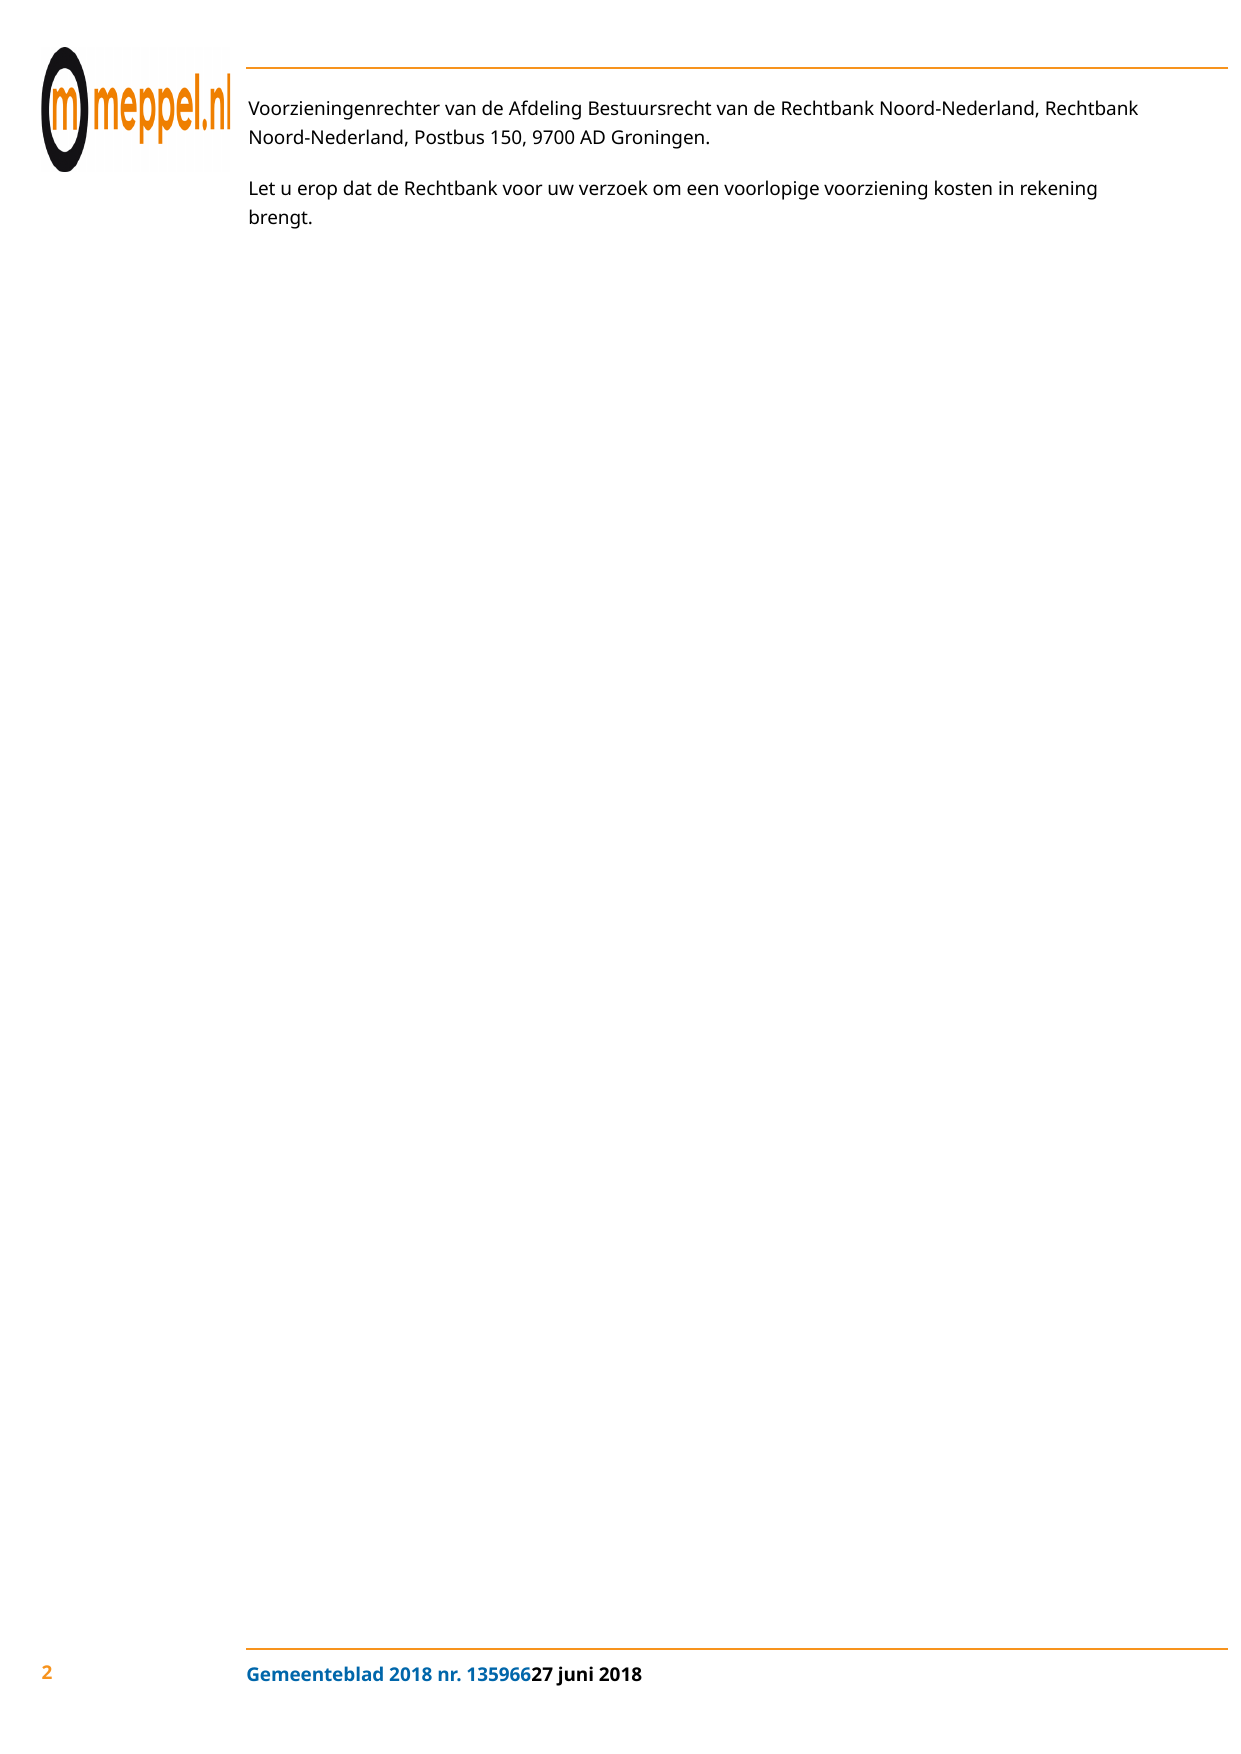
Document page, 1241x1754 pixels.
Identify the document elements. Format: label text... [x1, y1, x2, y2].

text Let u erop dat de Rechtbank voor uw verzoek om een voorlopige voorziening kosten in rekening brengt. [248, 175, 1152, 230]
text Voorzieningenrechter van de Afdeling Bestuursrecht van de Rechtbank Noord-Nederland, Rechtbank Noord-Nederland, Postbus 150, 9700 AD Groningen. [248, 95, 1152, 150]
picture [41, 47, 231, 172]
